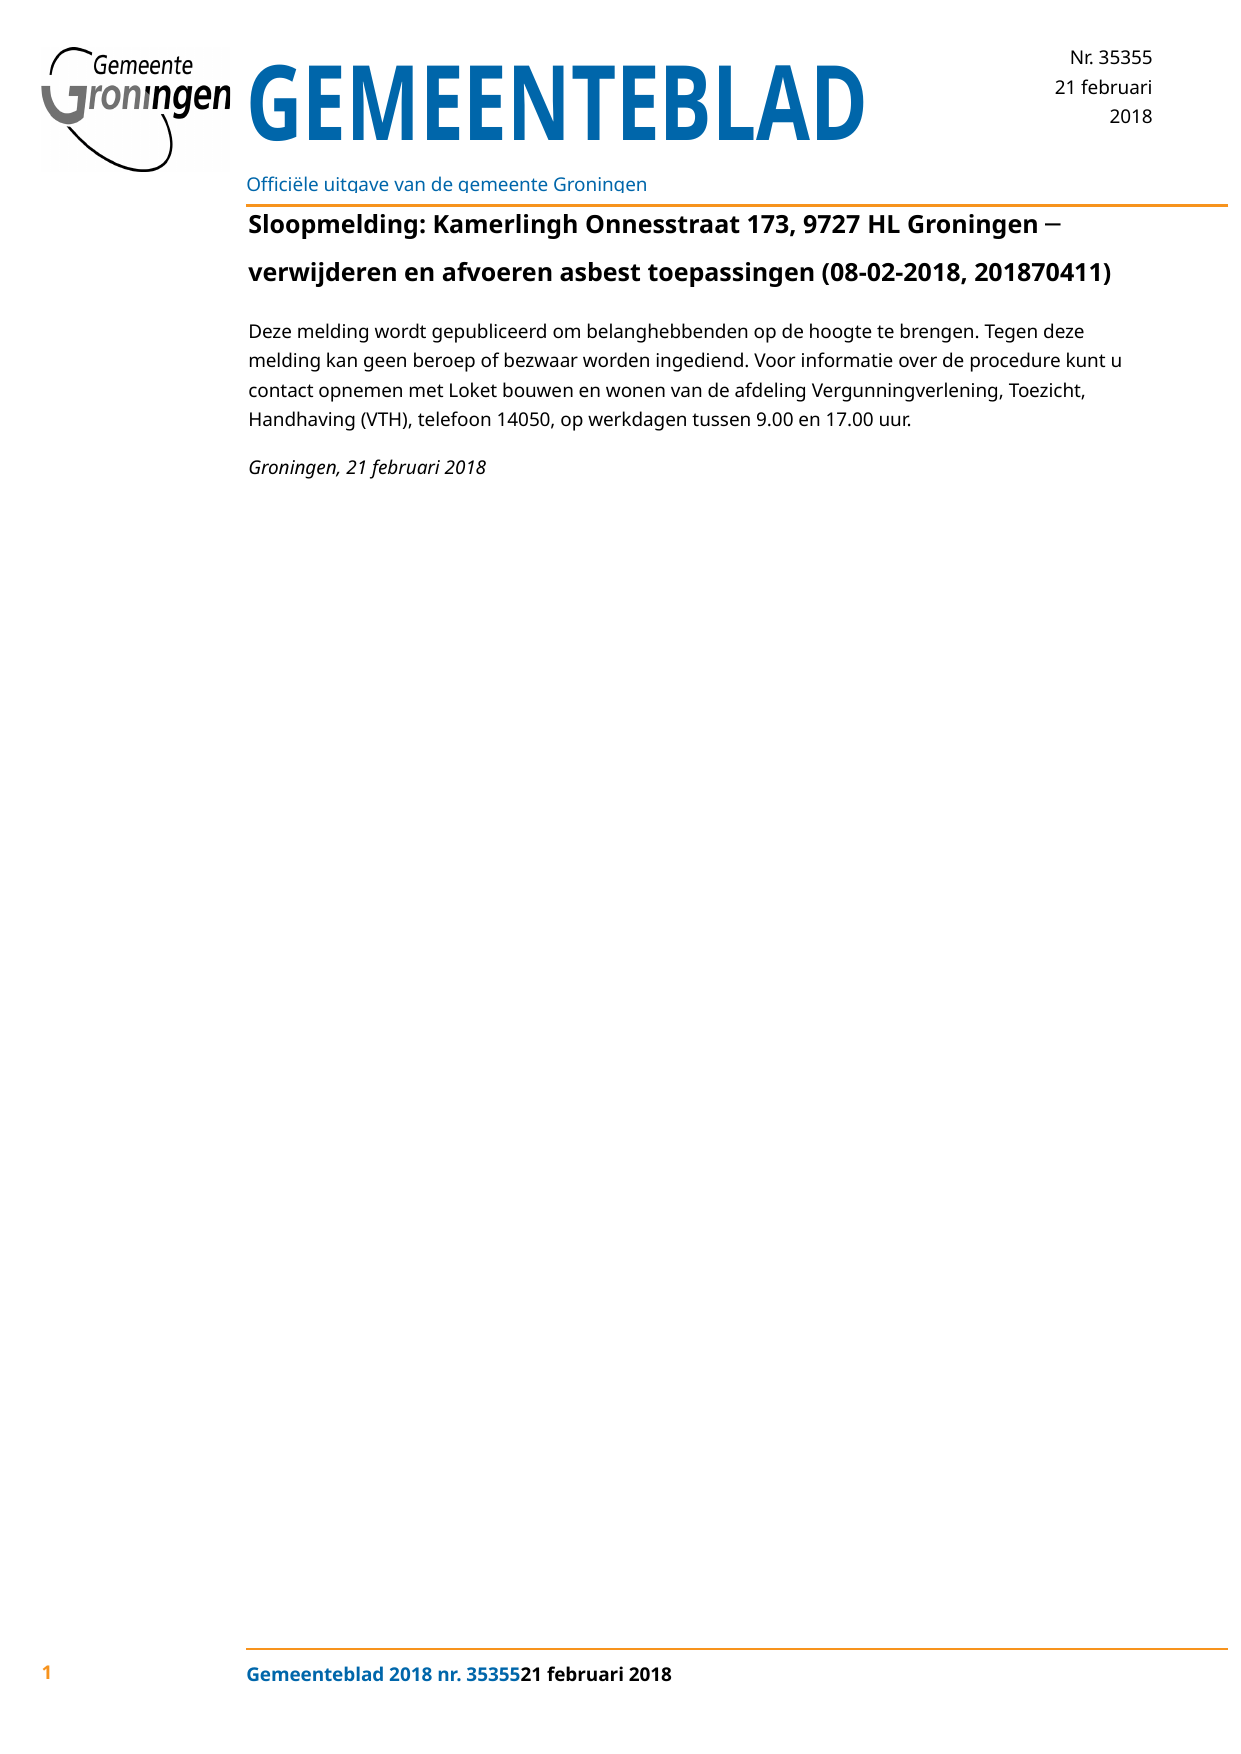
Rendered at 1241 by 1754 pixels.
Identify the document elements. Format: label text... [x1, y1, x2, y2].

text Groningen, 21 februari 2018 [248, 454, 1152, 480]
text Sloopmelding: Kamerlingh Onnesstraat 173, 9727 HL Groningen ─ verwijderen en afvoeren asbest toepassingen (08-02-2018, 201870411) [248, 207, 1152, 288]
picture [41, 47, 231, 172]
text Deze melding wordt gepubliceerd om belanghebbenden op de hoogte te brengen. Tegen deze melding kan geen beroep of bezwaar worden ingediend. Voor informatie over de procedure kunt u contact opnemen met Loket bouwen en wonen van de afdeling Vergunningverlening, Toezicht, Handhaving (VTH), telefoon 14050, op werkdagen tussen 9.00 en 17.00 uur. [248, 318, 1152, 432]
